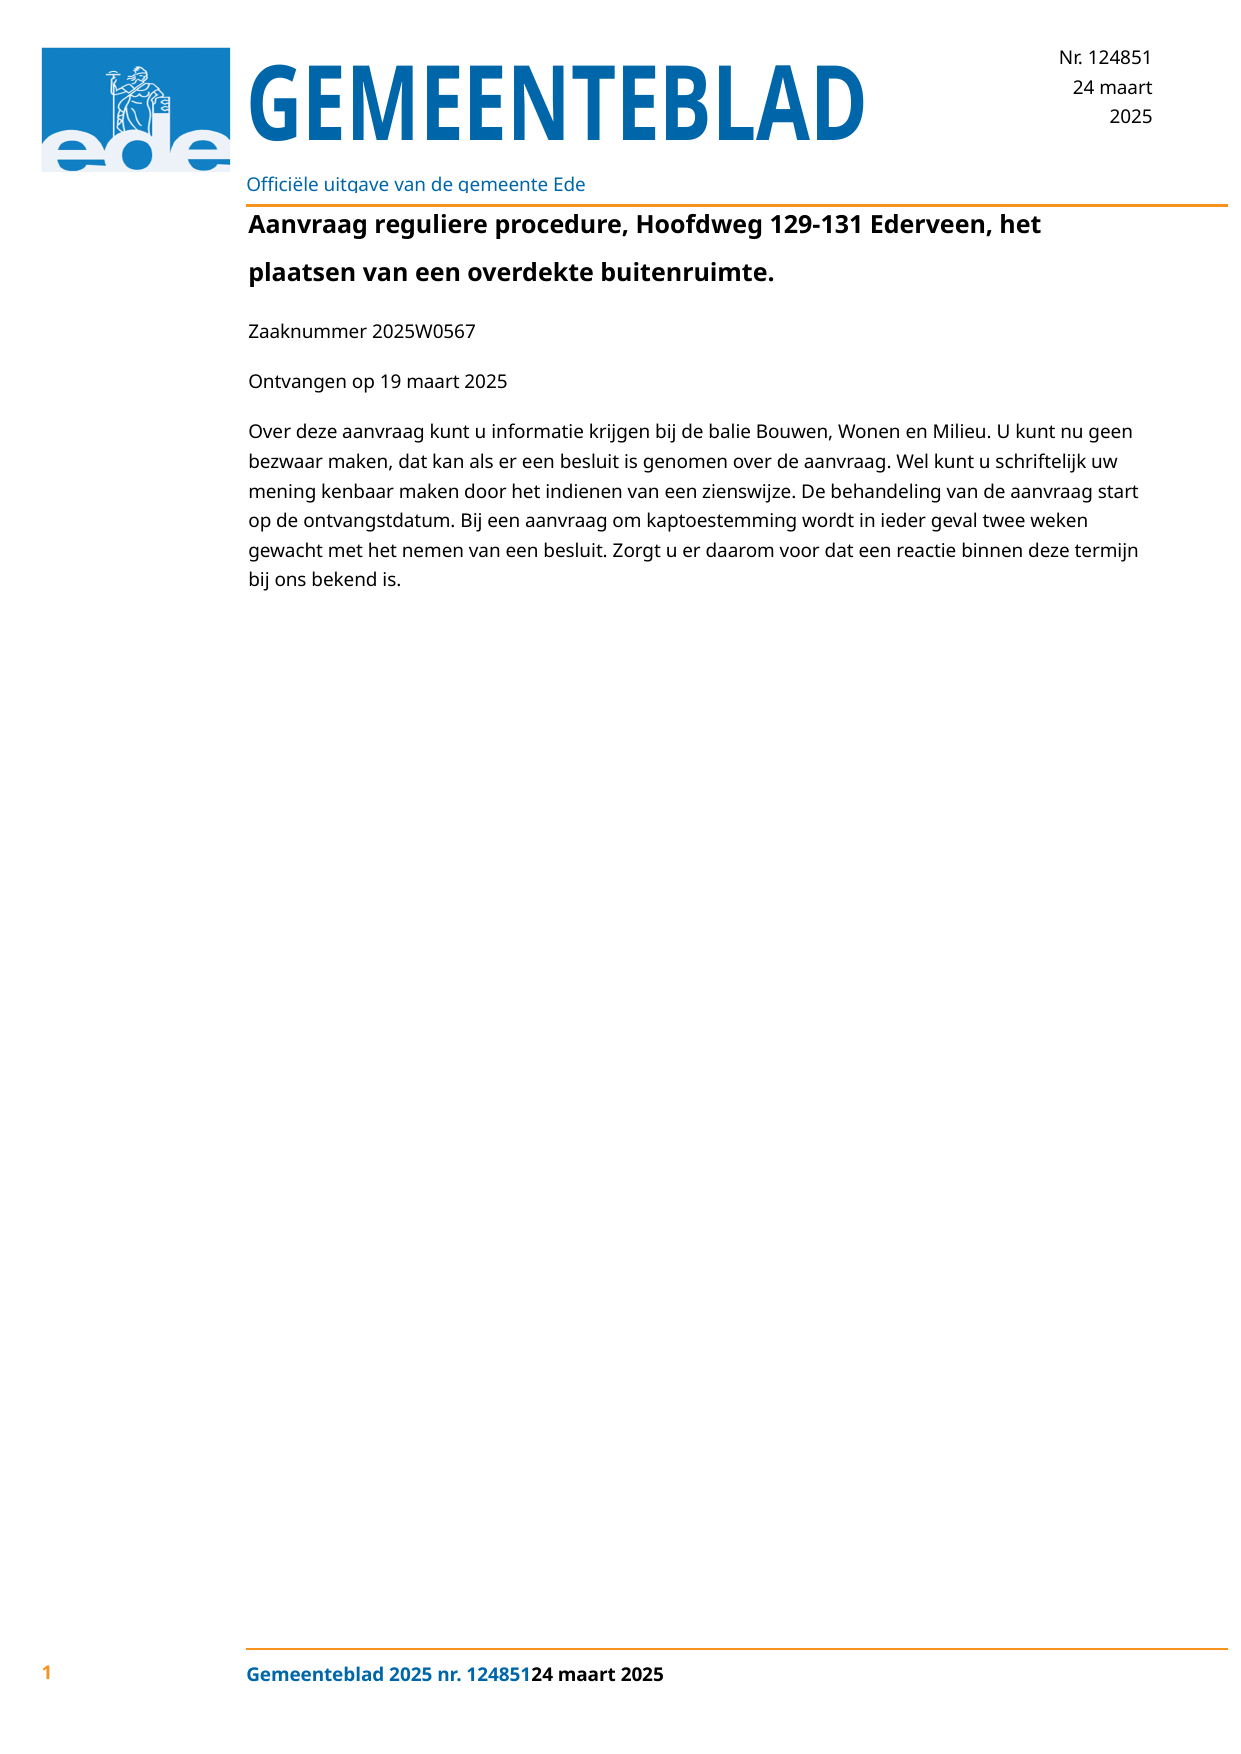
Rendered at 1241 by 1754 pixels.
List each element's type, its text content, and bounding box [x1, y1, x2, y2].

picture [41, 47, 231, 172]
text Zaaknummer 2025W0567 [248, 318, 1152, 344]
text Ontvangen op 19 maart 2025 [248, 368, 1152, 394]
text Aanvraag reguliere procedure, Hoofdweg 129-131 Ederveen, het plaatsen van een overdekte buitenruimte. [248, 207, 1152, 288]
text Over deze aanvraag kunt u informatie krijgen bij de balie Bouwen, Wonen en Milieu. U kunt nu geen bezwaar maken, dat kan als er een besluit is genomen over de aanvraag. Wel kunt u schriftelijk uw mening kenbaar maken door het indienen van een zienswijze. De behandeling van de aanvraag start op de ontvangstdatum. Bij een aanvraag om kaptoestemming wordt in ieder geval twee weken gewacht met het nemen van een besluit. Zorgt u er daarom voor dat een reactie binnen deze termijn bij ons bekend is. [248, 419, 1152, 592]
